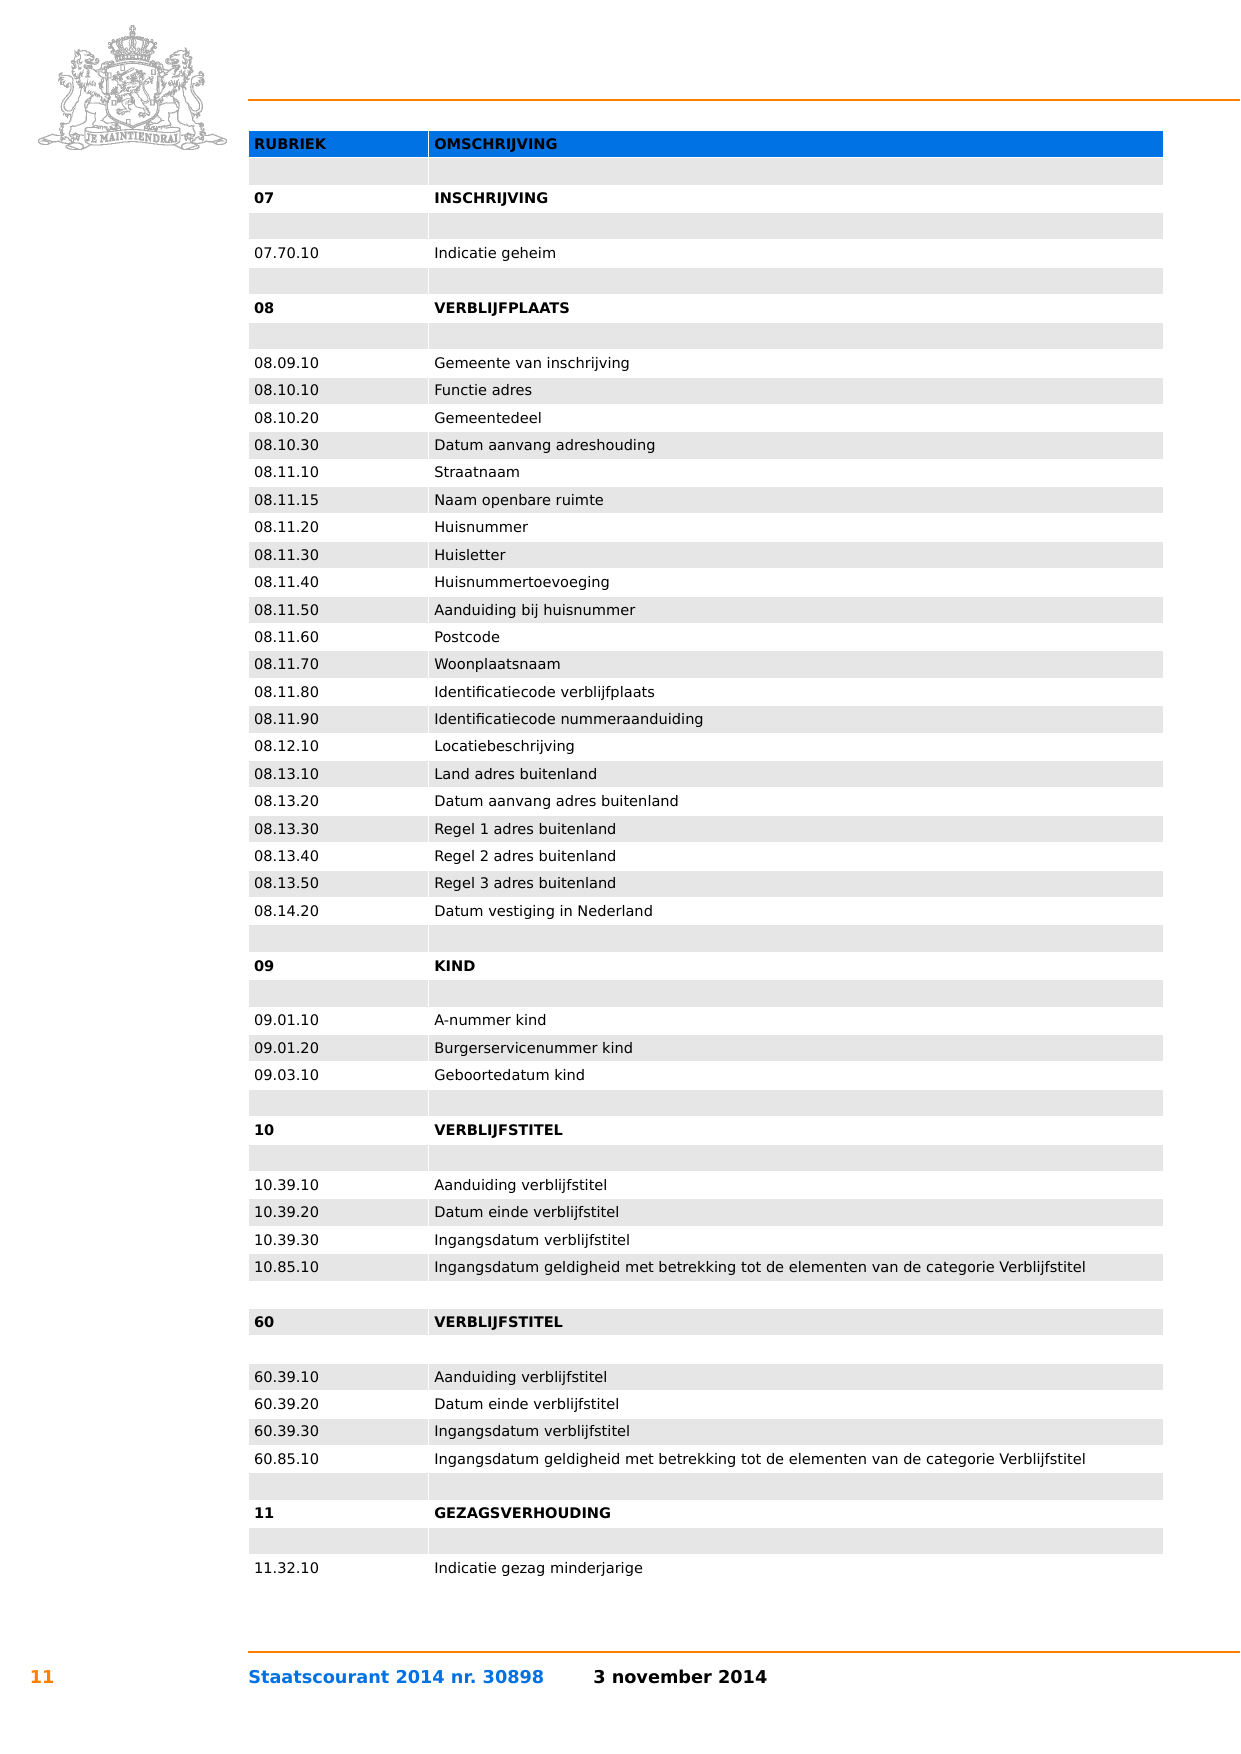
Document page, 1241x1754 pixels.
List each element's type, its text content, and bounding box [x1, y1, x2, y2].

table_cell [429, 1528, 1163, 1554]
table_cell Naam openbare ruimte [429, 487, 1163, 513]
table_cell 08.11.40 [249, 569, 428, 596]
table_cell [249, 1090, 428, 1116]
table_cell [429, 1473, 1163, 1500]
table_cell 08.09.10 [249, 350, 428, 376]
table_cell Indicatie geheim [429, 241, 1163, 267]
table_cell Datum einde verblijfstitel [429, 1391, 1163, 1417]
picture [38, 25, 227, 150]
table_cell 08.14.20 [249, 898, 428, 924]
table_cell [249, 1528, 428, 1554]
table_cell 08.12.10 [249, 734, 428, 760]
table_cell Ingangsdatum geldigheid met betrekking tot de elementen van de categorie Verblijfstitel [429, 1254, 1163, 1281]
table_cell Gemeente van inschrijving [429, 350, 1163, 376]
table_cell Woonplaatsnaam [429, 651, 1163, 678]
table_cell 08.11.10 [249, 460, 428, 486]
table_cell [429, 323, 1163, 349]
table_cell 08.11.70 [249, 651, 428, 678]
table_cell 08.13.40 [249, 843, 428, 869]
table_cell Aanduiding bij huisnummer [429, 597, 1163, 623]
table_cell Datum aanvang adres buitenland [429, 789, 1163, 815]
table_cell Regel 1 adres buitenland [429, 816, 1163, 842]
table_cell Postcode [429, 624, 1163, 650]
table_cell [249, 925, 428, 952]
table_cell 08.10.30 [249, 432, 428, 459]
table_cell [429, 1145, 1163, 1171]
table_cell [429, 980, 1163, 1007]
table_cell 60.85.10 [249, 1446, 428, 1472]
table_cell Regel 3 adres buitenland [429, 871, 1163, 897]
table_cell Aanduiding verblijfstitel [429, 1364, 1163, 1390]
table_cell 11.32.10 [249, 1556, 428, 1582]
table_cell Datum vestiging in Nederland [429, 898, 1163, 924]
table_cell 08 [249, 295, 428, 322]
table_cell [249, 980, 428, 1007]
table_cell [249, 213, 428, 239]
table_cell Ingangsdatum verblijfstitel [429, 1227, 1163, 1253]
table_cell GEZAGSVERHOUDING [429, 1501, 1163, 1527]
table_cell Identificatiecode nummeraanduiding [429, 706, 1163, 733]
table_cell [429, 158, 1163, 185]
table_cell 08.10.10 [249, 378, 428, 404]
table_cell Datum aanvang adreshouding [429, 432, 1163, 459]
table_cell Locatiebeschrijving [429, 734, 1163, 760]
table_cell 10.39.10 [249, 1172, 428, 1198]
table_cell Burgerservicenummer kind [429, 1035, 1163, 1061]
table_cell Datum einde verblijfstitel [429, 1199, 1163, 1226]
table_header RUBRIEK [249, 131, 428, 157]
table_cell 07.70.10 [249, 241, 428, 267]
table_header OMSCHRIJVING [429, 131, 1163, 157]
table_cell [429, 268, 1163, 294]
table_cell [249, 268, 428, 294]
table_cell 08.11.60 [249, 624, 428, 650]
table_cell Geboortedatum kind [429, 1063, 1163, 1089]
table_cell 09.03.10 [249, 1063, 428, 1089]
table_cell 08.11.80 [249, 679, 428, 705]
table_cell Regel 2 adres buitenland [429, 843, 1163, 869]
table_cell [429, 925, 1163, 952]
table_cell 10.39.20 [249, 1199, 428, 1226]
table_cell 60.39.20 [249, 1391, 428, 1417]
table_cell 08.13.30 [249, 816, 428, 842]
table_cell Land adres buitenland [429, 761, 1163, 787]
table_cell Indicatie gezag minderjarige [429, 1556, 1163, 1582]
table_cell Identificatiecode verblijfplaats [429, 679, 1163, 705]
table_cell A-nummer kind [429, 1008, 1163, 1034]
table_cell 10.85.10 [249, 1254, 428, 1281]
table_cell [249, 1336, 428, 1363]
table_cell Huisletter [429, 542, 1163, 568]
table_cell Straatnaam [429, 460, 1163, 486]
table_cell 08.11.90 [249, 706, 428, 733]
table_cell [249, 158, 428, 185]
table_cell 08.13.20 [249, 789, 428, 815]
table_cell Ingangsdatum verblijfstitel [429, 1419, 1163, 1445]
table_cell 08.11.50 [249, 597, 428, 623]
table_cell VERBLIJFPLAATS [429, 295, 1163, 322]
table_cell [429, 213, 1163, 239]
table_cell 08.13.10 [249, 761, 428, 787]
table_cell 11 [249, 1501, 428, 1527]
table_cell 08.13.50 [249, 871, 428, 897]
table_cell 08.11.20 [249, 515, 428, 541]
table_cell 60 [249, 1309, 428, 1335]
table_cell Ingangsdatum geldigheid met betrekking tot de elementen van de categorie Verblijfstitel [429, 1446, 1163, 1472]
table_cell Aanduiding verblijfstitel [429, 1172, 1163, 1198]
table_cell 09 [249, 953, 428, 979]
table_cell 10 [249, 1117, 428, 1143]
table_cell 08.10.20 [249, 405, 428, 431]
table_cell [429, 1336, 1163, 1363]
table_cell VERBLIJFSTITEL [429, 1117, 1163, 1143]
table_cell INSCHRIJVING [429, 186, 1163, 212]
table_cell 08.11.30 [249, 542, 428, 568]
table_cell Huisnummer [429, 515, 1163, 541]
table_cell 60.39.30 [249, 1419, 428, 1445]
table_cell [249, 1282, 428, 1308]
table_cell Functie adres [429, 378, 1163, 404]
table_cell 60.39.10 [249, 1364, 428, 1390]
table_cell [429, 1282, 1163, 1308]
table_cell 10.39.30 [249, 1227, 428, 1253]
table_cell 09.01.20 [249, 1035, 428, 1061]
table_cell Gemeentedeel [429, 405, 1163, 431]
table_cell Huisnummertoevoeging [429, 569, 1163, 596]
table_cell KIND [429, 953, 1163, 979]
table_cell 07 [249, 186, 428, 212]
table_cell 08.11.15 [249, 487, 428, 513]
table_cell 09.01.10 [249, 1008, 428, 1034]
table_cell VERBLIJFSTITEL [429, 1309, 1163, 1335]
table_cell [249, 1473, 428, 1500]
table_cell [249, 323, 428, 349]
table_cell [429, 1090, 1163, 1116]
table_cell [249, 1145, 428, 1171]
